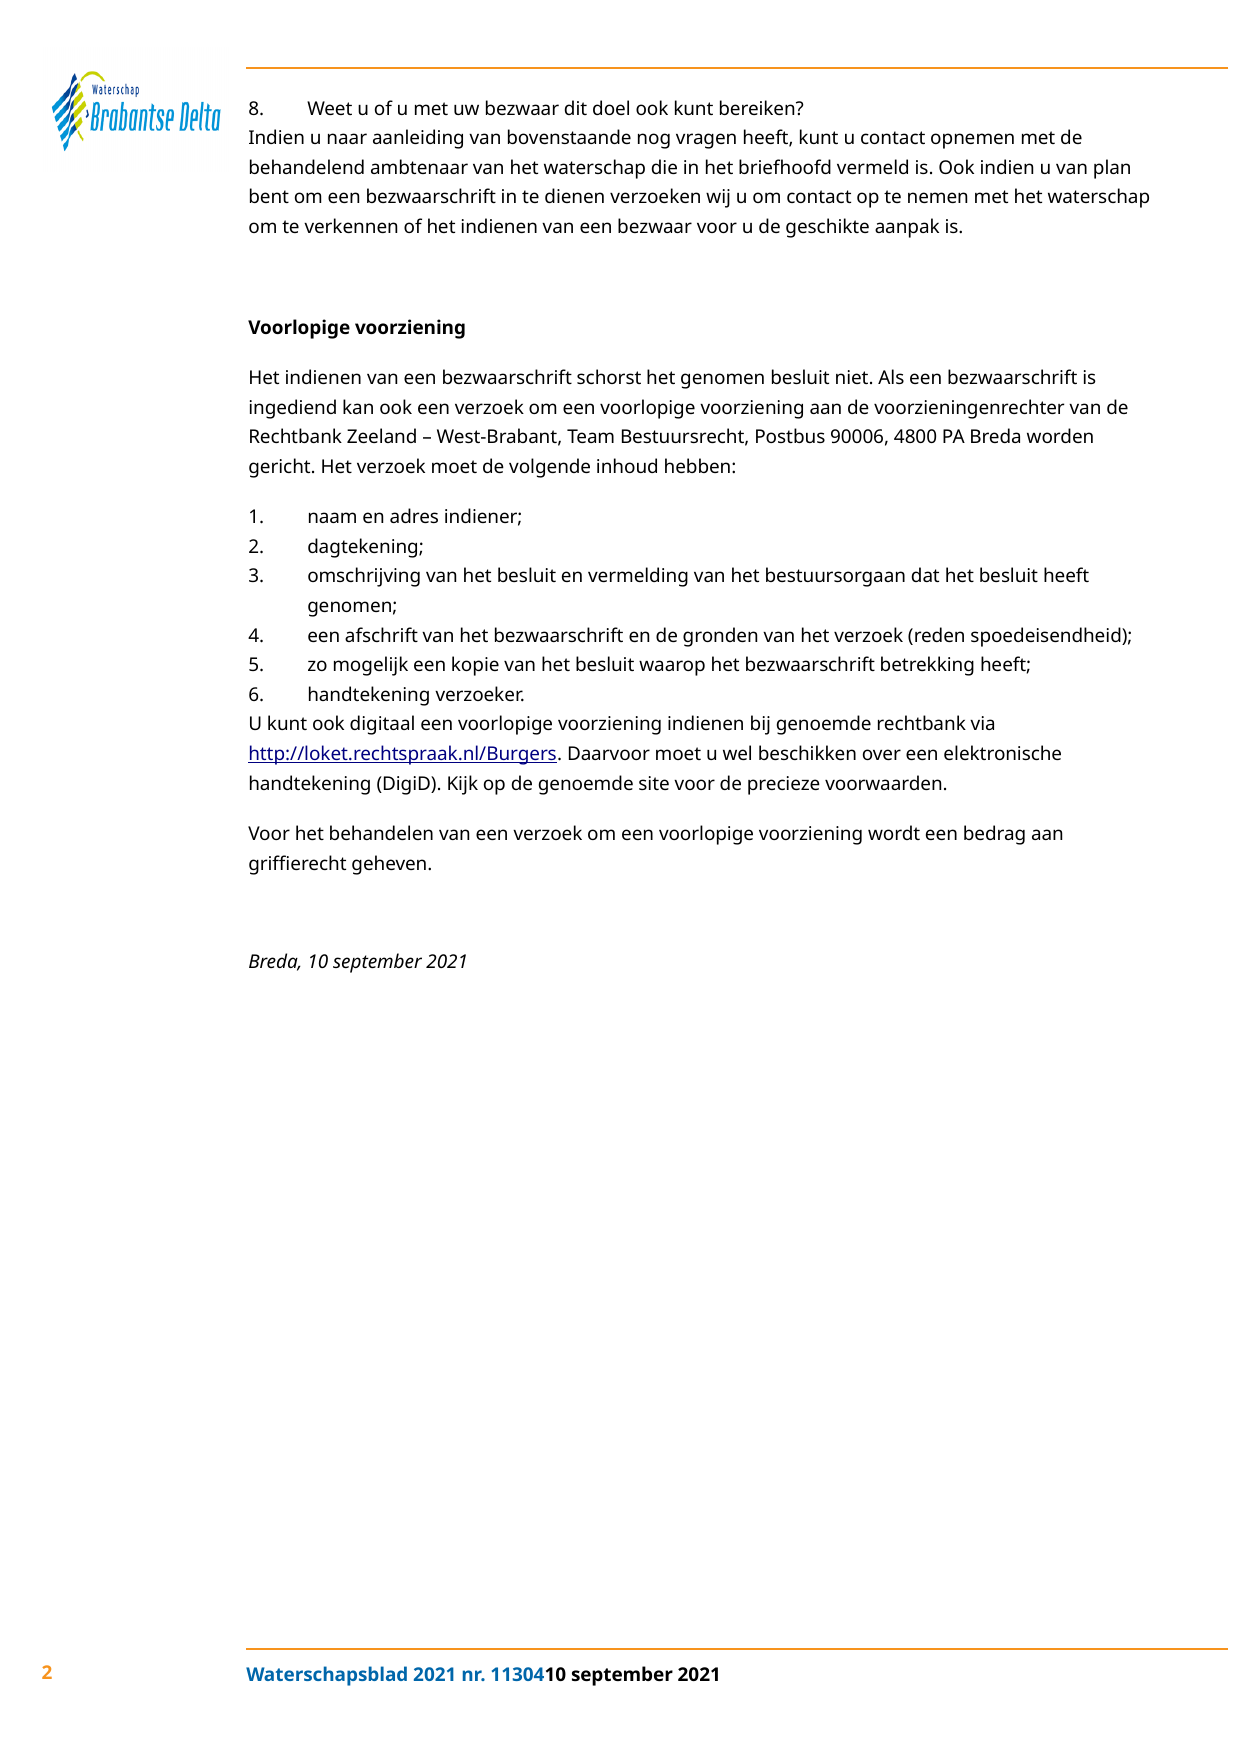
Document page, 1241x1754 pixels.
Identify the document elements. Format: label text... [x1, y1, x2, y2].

text Voor het behandelen van een verzoek om een voorlopige voorziening wordt een bedrag aan griffierecht geheven. [248, 820, 1152, 876]
text Het indienen van een bezwaarschrift schorst het genomen besluit niet. Als een bezwaarschrift is ingediend kan ook een verzoek om een voorlopige voorziening aan de voorzieningenrechter van de Rechtbank Zeeland – West-Brabant, Team Bestuursrecht, Postbus 90006, 4800 PA Breda worden gericht. Het verzoek moet de volgende inhoud hebben: [248, 364, 1152, 479]
list een afschrift van het bezwaarschrift en de gronden van het verzoek (reden spoedeisendheid); [248, 622, 1152, 648]
picture [41, 47, 231, 172]
list handtekening verzoeker. [248, 681, 1152, 707]
list zo mogelijk een kopie van het besluit waarop het bezwaarschrift betrekking heeft; [248, 651, 1152, 677]
text Breda, 10 september 2021 [248, 948, 1152, 974]
text Voorlopige voorziening [248, 314, 1152, 340]
text U kunt ook digitaal een voorlopige voorziening indienen bij genoemde rechtbank via http://loket.rechtspraak.nl/Burgers. Daarvoor moet u wel beschikken over een elektronische handtekening (DigiD). Kijk op de genoemde site voor de precieze voorwaarden. [248, 711, 1152, 796]
list Weet u of u met uw bezwaar dit doel ook kunt bereiken? [248, 95, 1152, 121]
list naam en adres indiener; [248, 503, 1152, 529]
text Indien u naar aanleiding van bovenstaande nog vragen heeft, kunt u contact opnemen met de behandelend ambtenaar van het waterschap die in het briefhoofd vermeld is. Ook indien u van plan bent om een bezwaarschrift in te dienen verzoeken wij u om contact op te nemen met het waterschap om te verkennen of het indienen van een bezwaar voor u de geschikte aanpak is. [248, 124, 1152, 239]
list dagtekening; [248, 533, 1152, 559]
list omschrijving van het besluit en vermelding van het bestuursorgaan dat het besluit heeft genomen; [248, 563, 1152, 618]
